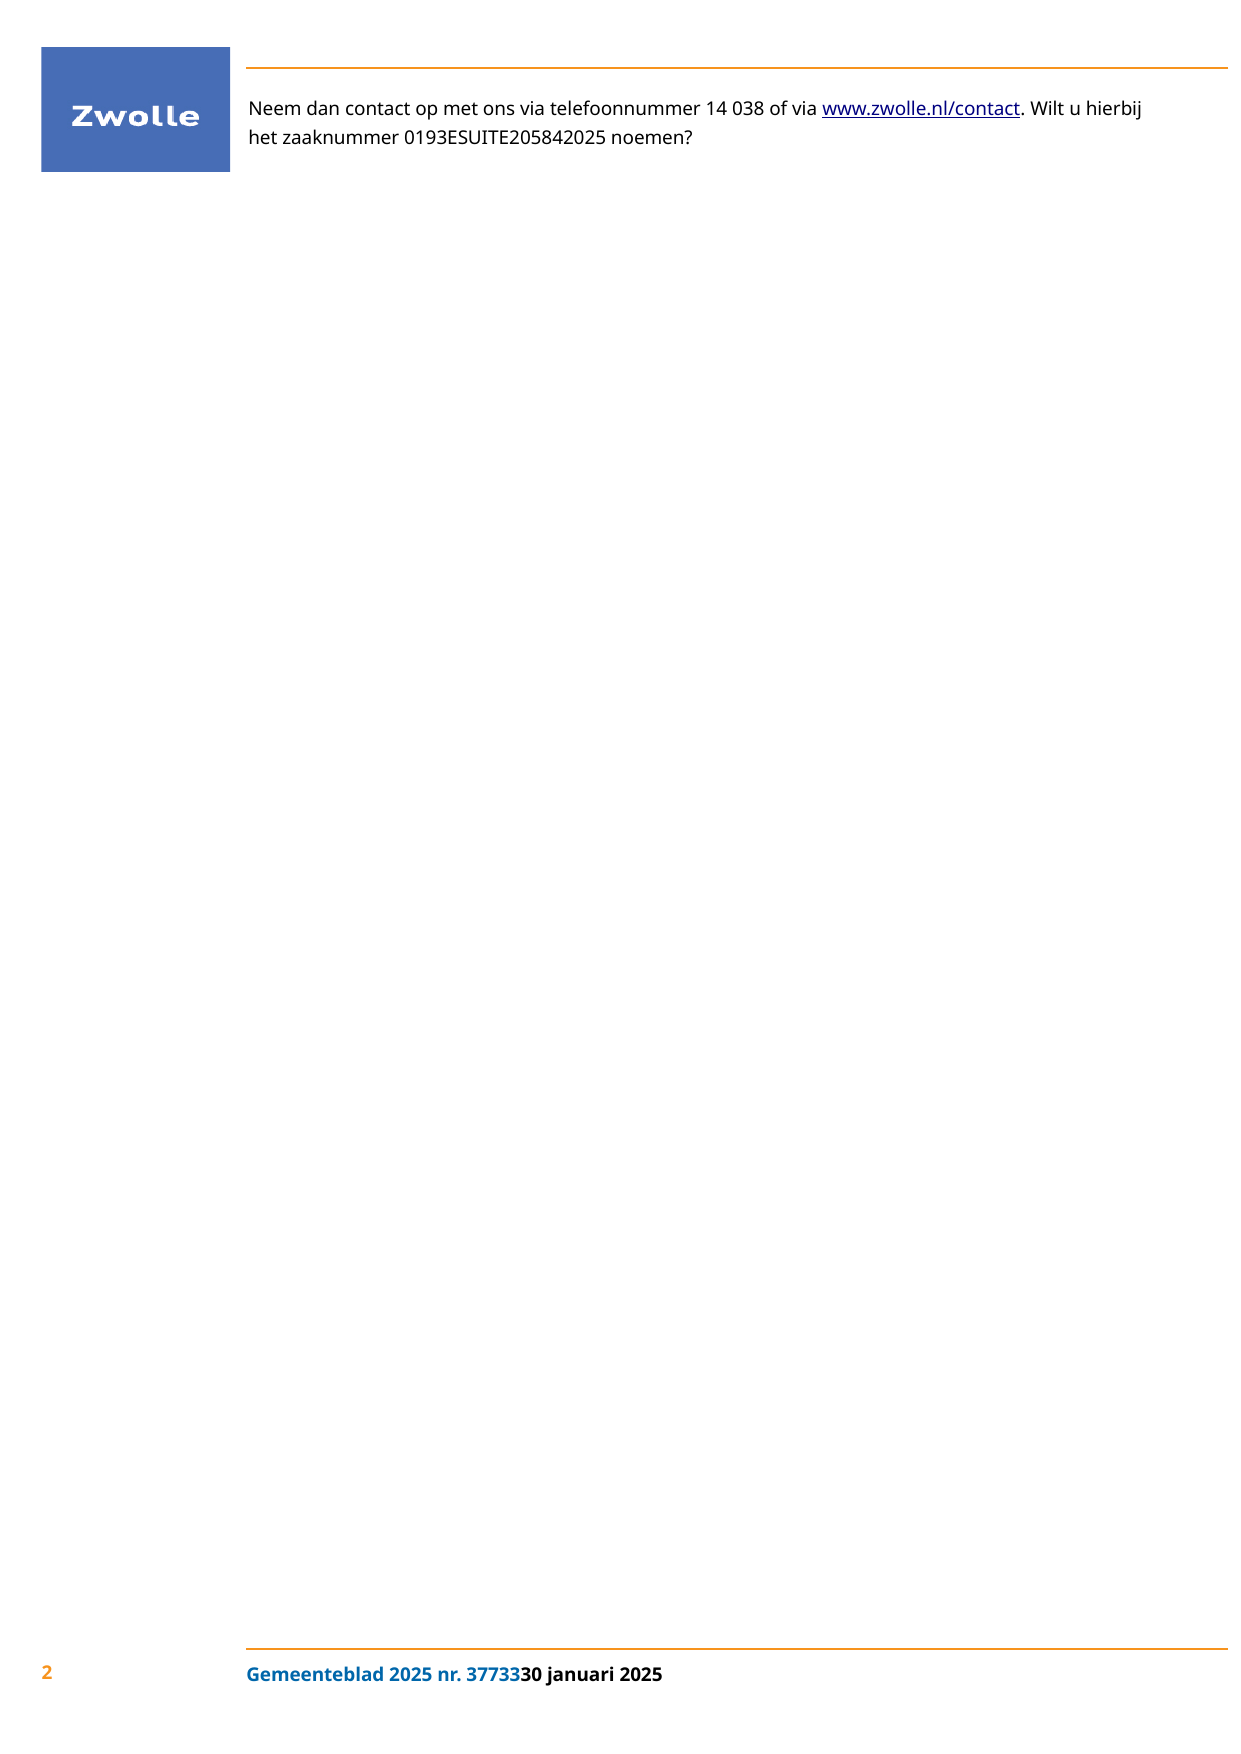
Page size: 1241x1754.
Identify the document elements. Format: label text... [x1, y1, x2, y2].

picture [41, 47, 231, 172]
text Neem dan contact op met ons via telefoonnummer 14 038 of via www.zwolle.nl/contact. Wilt u hierbij het zaaknummer 0193ESUITE205842025 noemen? [248, 95, 1152, 150]
